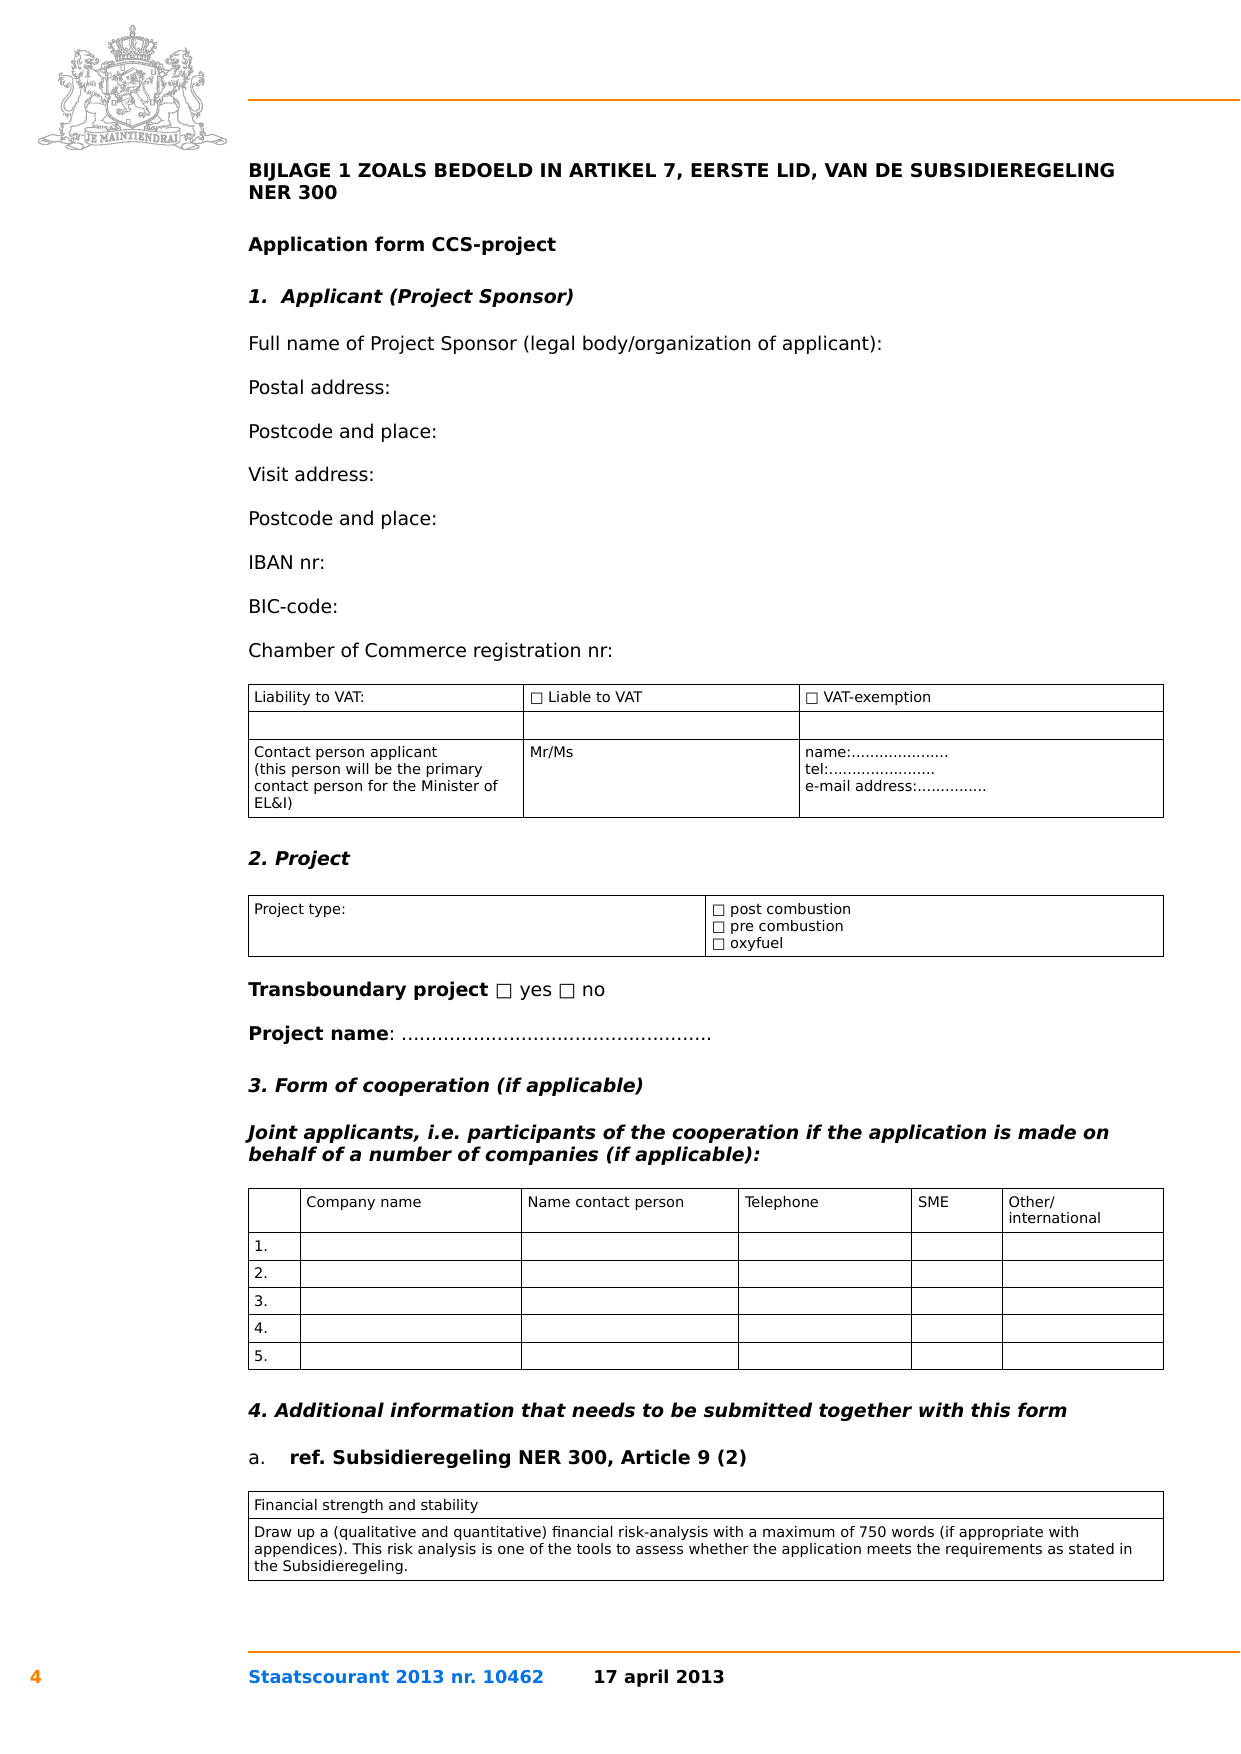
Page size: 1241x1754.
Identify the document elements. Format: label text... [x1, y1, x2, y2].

table_cell [522, 1288, 738, 1314]
table_cell [301, 1315, 521, 1342]
table_cell [912, 1233, 1002, 1259]
table_cell name:..................... tel:....................... e-mail address:............... [800, 740, 1163, 817]
table_header □ VAT-exemption [800, 685, 1163, 711]
text Postcode and place: [248, 421, 1163, 442]
text IBAN nr: [248, 552, 1163, 574]
table_cell [912, 1315, 1002, 1342]
table_header [249, 1189, 300, 1232]
table_cell [739, 1343, 911, 1369]
table_cell [524, 712, 799, 738]
table_header □ Liable to VAT [524, 685, 799, 711]
text Full name of Project Sponsor (legal body/organization of applicant): [248, 333, 1163, 355]
text Postcode and place: [248, 508, 1163, 530]
table_cell [912, 1288, 1002, 1314]
table_cell [1003, 1261, 1163, 1287]
table_cell 5. [249, 1343, 300, 1369]
table_cell [522, 1343, 738, 1369]
table_header Liability to VAT: [249, 685, 523, 711]
table_header Name contact person [522, 1189, 738, 1232]
table_cell 1. [249, 1233, 300, 1259]
table_header Company name [301, 1189, 521, 1232]
subtitle BIJLAGE 1 ZOALS BEDOELD IN ARTIKEL 7, EERSTE LID, VAN DE SUBSIDIEREGELING NER 300 [248, 160, 1163, 204]
table_cell [1003, 1288, 1163, 1314]
subtitle 2. Project [248, 848, 1163, 870]
table_header □ post combustion □ pre combustion □ oxyfuel [706, 896, 1163, 956]
subtitle 4. Additional information that needs to be submitted together with this form [248, 1400, 1163, 1422]
table_cell [739, 1315, 911, 1342]
table_cell 2. [249, 1261, 300, 1287]
table_cell [739, 1233, 911, 1259]
table_cell [739, 1288, 911, 1314]
subtitle Application form CCS-project [248, 234, 1163, 256]
text Postal address: [248, 377, 1163, 399]
text Project name: .................................................... [248, 1023, 1163, 1045]
text Joint applicants, i.e. participants of the cooperation if the application is made on behalf of a number of companies (if applicable): [248, 1122, 1163, 1166]
table_header Financial strength and stability [249, 1492, 1163, 1518]
table_cell [522, 1315, 738, 1342]
table_header Telephone [739, 1189, 911, 1232]
text a. ref. Subsidieregeling NER 300, Article 9 (2) [248, 1447, 1163, 1469]
table_cell Mr/Ms [524, 740, 799, 817]
table_cell [912, 1343, 1002, 1369]
table_cell [301, 1261, 521, 1287]
table_cell 4. [249, 1315, 300, 1342]
picture [38, 25, 227, 150]
subtitle 3. Form of cooperation (if applicable) [248, 1075, 1163, 1097]
table_cell [522, 1261, 738, 1287]
table_header Other/ international [1003, 1189, 1163, 1232]
table_cell [301, 1233, 521, 1259]
subtitle 1. Applicant (Project Sponsor) [248, 286, 1163, 308]
table_cell 3. [249, 1288, 300, 1314]
table_header Project type: [249, 896, 705, 956]
table_cell [1003, 1315, 1163, 1342]
text Transboundary project □ yes □ no [248, 979, 1163, 1001]
table_cell Draw up a (qualitative and quantitative) financial risk-analysis with a maximum of 750 words (if appropriate with appendices). This risk analysis is one of the tools to assess whether the application meets the requirements as stated in the Subsidieregeling. [249, 1519, 1163, 1580]
table_cell [522, 1233, 738, 1259]
table_cell [1003, 1343, 1163, 1369]
table_cell [739, 1261, 911, 1287]
table_header SME [912, 1189, 1002, 1232]
table_cell [1003, 1233, 1163, 1259]
table_cell [249, 712, 523, 738]
table_cell [301, 1343, 521, 1369]
text BIC-code: [248, 596, 1163, 618]
table_cell [912, 1261, 1002, 1287]
text Chamber of Commerce registration nr: [248, 640, 1163, 662]
table_cell [800, 712, 1163, 738]
table_cell Contact person applicant (this person will be the primary contact person for the Minister of EL&I) [249, 740, 523, 817]
table_cell [301, 1288, 521, 1314]
text Visit address: [248, 464, 1163, 486]
